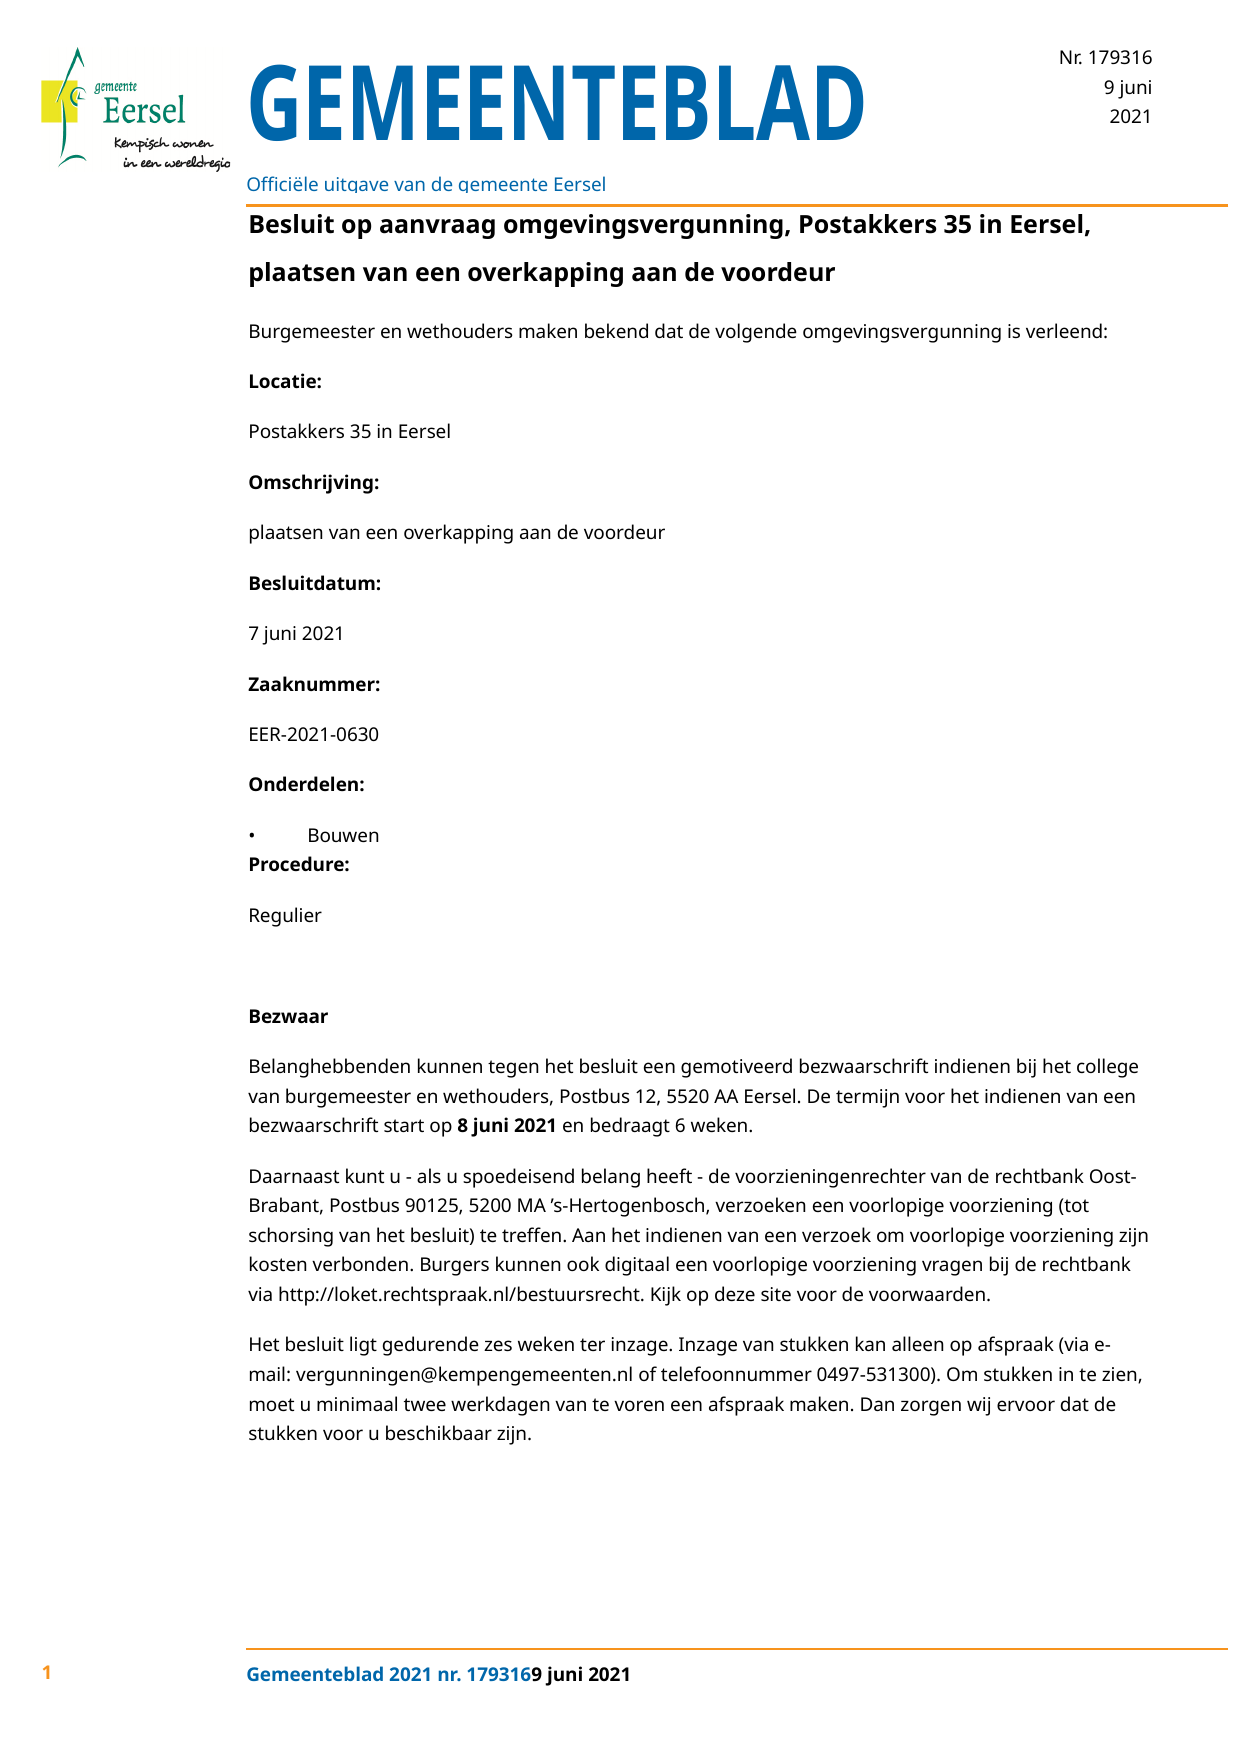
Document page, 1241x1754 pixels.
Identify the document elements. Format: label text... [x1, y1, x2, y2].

text Onderdelen: [248, 772, 1152, 797]
text Besluitdatum: [248, 570, 1152, 596]
text Postakkers 35 in Eersel [248, 419, 1152, 444]
text Procedure: [248, 852, 1152, 877]
text Regulier [248, 902, 1152, 928]
picture [41, 47, 231, 172]
text Het besluit ligt gedurende zes weken ter inzage. Inzage van stukken kan alleen op afspraak (via e-mail: vergunningen@kempengemeenten.nl of telefoonnummer 0497-531300). Om stukken in te zien, moet u minimaal twee werkdagen van te voren een afspraak maken. Dan zorgen wij ervoor dat de stukken voor u beschikbaar zijn. [248, 1332, 1152, 1446]
text Locatie: [248, 368, 1152, 394]
text Belanghebbenden kunnen tegen het besluit een gemotiveerd bezwaarschrift indienen bij het college van burgemeester en wethouders, Postbus 12, 5520 AA Eersel. De termijn voor het indienen van een bezwaarschrift start op 8 juni 2021 en bedraagt 6 weken. [248, 1053, 1152, 1138]
text EER-2021-0630 [248, 721, 1152, 747]
text Daarnaast kunt u - als u spoedeisend belang heeft - de voorzieningenrechter van de rechtbank Oost-Brabant, Postbus 90125, 5200 MA ’s-Hertogenbosch, verzoeken een voorlopige voorziening (tot schorsing van het besluit) te treffen. Aan het indienen van een verzoek om voorlopige voorziening zijn kosten verbonden. Burgers kunnen ook digitaal een voorlopige voorziening vragen bij de rechtbank via http://loket.rechtspraak.nl/bestuursrecht. Kijk op deze site voor de voorwaarden. [248, 1163, 1152, 1307]
text plaatsen van een overkapping aan de voordeur [248, 519, 1152, 545]
text Omschrijving: [248, 469, 1152, 495]
text Bezwaar [248, 1003, 1152, 1029]
text 7 juni 2021 [248, 620, 1152, 646]
text Zaaknummer: [248, 671, 1152, 697]
list Bouwen [248, 822, 1152, 848]
text Burgemeester en wethouders maken bekend dat de volgende omgevingsvergunning is verleend: [248, 318, 1152, 344]
text Besluit op aanvraag omgevingsvergunning, Postakkers 35 in Eersel, plaatsen van een overkapping aan de voordeur [248, 207, 1152, 288]
